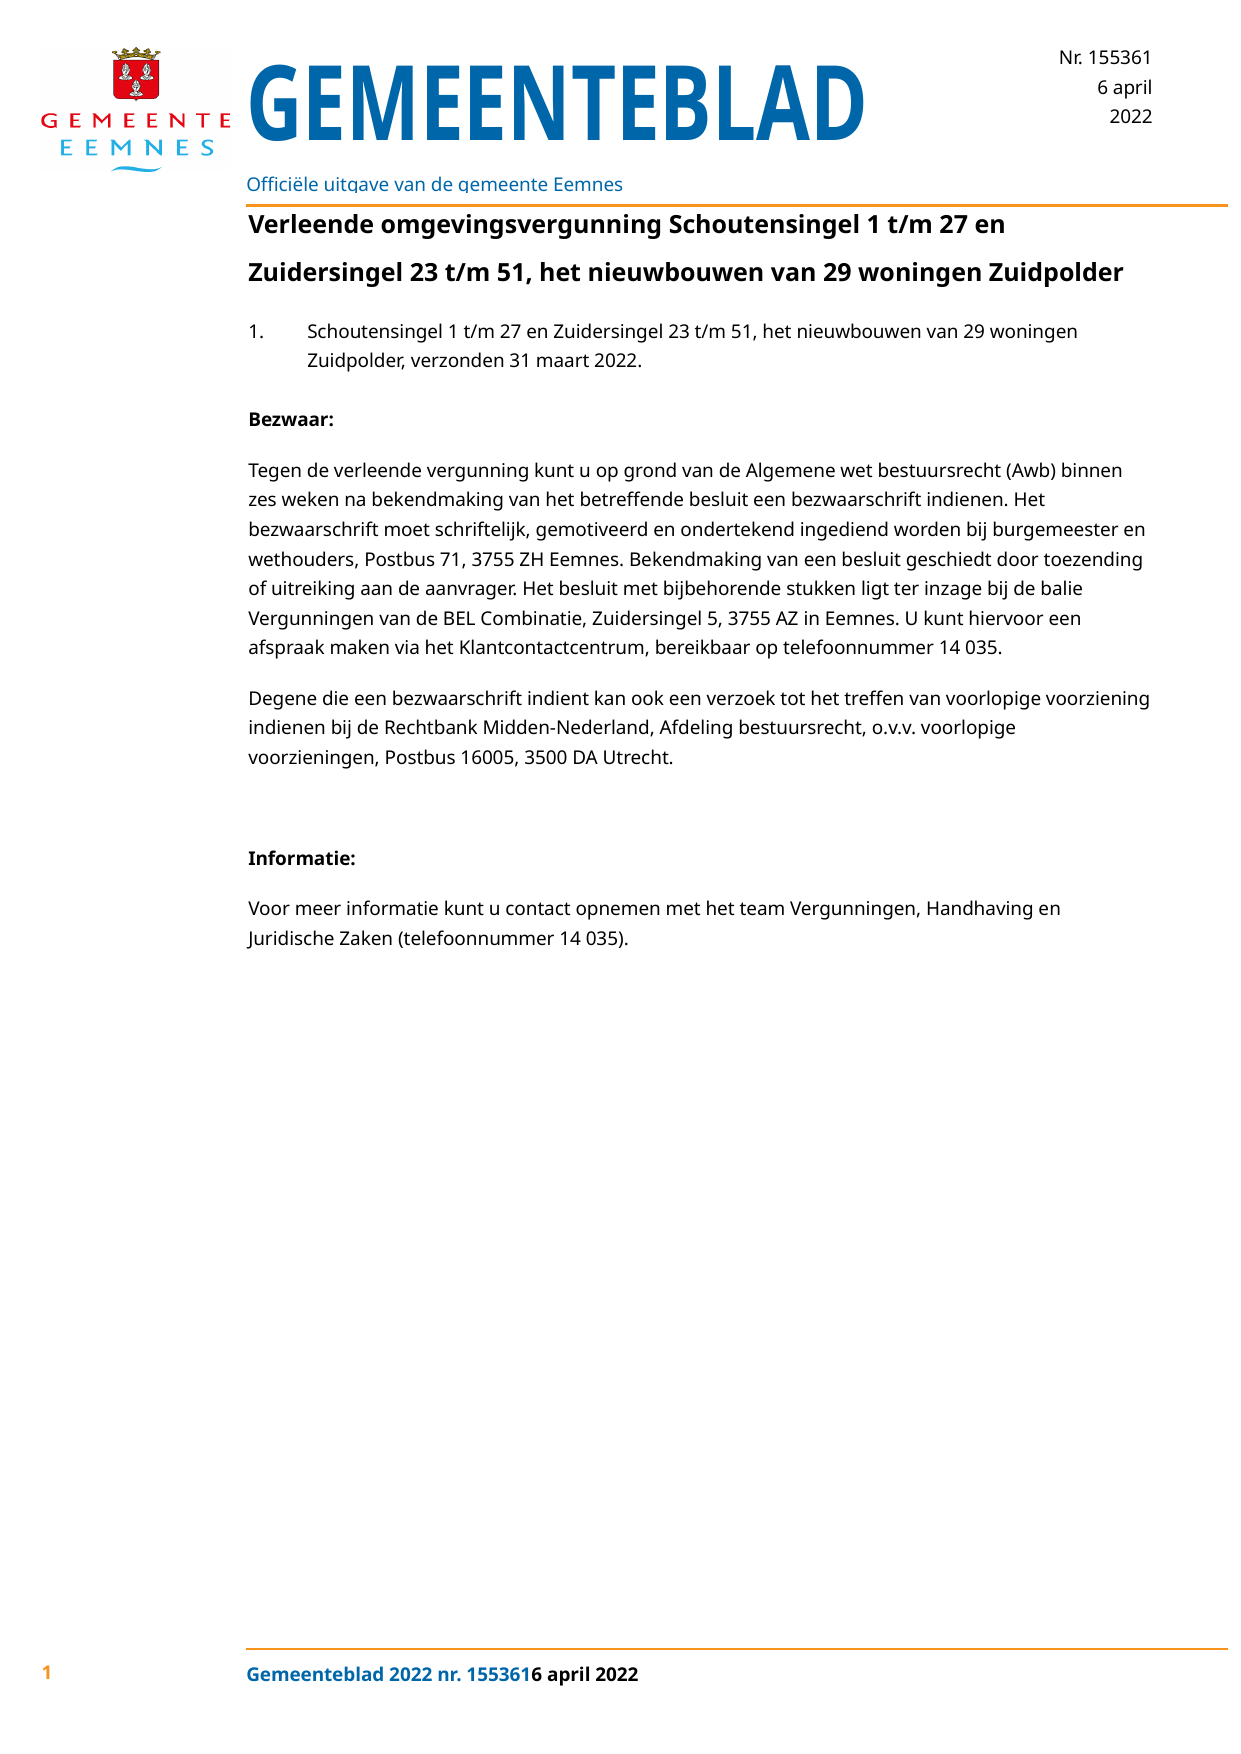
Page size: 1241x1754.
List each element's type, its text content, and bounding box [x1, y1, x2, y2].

text Informatie: [248, 845, 1152, 871]
text Bezwaar: [248, 407, 1152, 432]
text Tegen de verleende vergunning kunt u op grond van de Algemene wet bestuursrecht (Awb) binnen zes weken na bekendmaking van het betreffende besluit een bezwaarschrift indienen. Het bezwaarschrift moet schriftelijk, gemotiveerd en ondertekend ingediend worden bij burgemeester en wethouders, Postbus 71, 3755 ZH Eemnes. Bekendmaking van een besluit geschiedt door toezending of uitreiking aan de aanvrager. Het besluit met bijbehorende stukken ligt ter inzage bij de balie Vergunningen van de BEL Combinatie, Zuidersingel 5, 3755 AZ in Eemnes. U kunt hiervoor een afspraak maken via het Klantcontactcentrum, bereikbaar op telefoonnummer 14 035. [248, 457, 1152, 660]
text Verleende omgevingsvergunning Schoutensingel 1 t/m 27 en Zuidersingel 23 t/m 51, het nieuwbouwen van 29 woningen Zuidpolder [248, 207, 1152, 288]
text Degene die een bezwaarschrift indient kan ook een verzoek tot het treffen van voorlopige voorziening indienen bij de Rechtbank Midden-Nederland, Afdeling bestuursrecht, o.v.v. voorlopige voorzieningen, Postbus 16005, 3500 DA Utrecht. [248, 685, 1152, 770]
picture [41, 47, 231, 172]
list Schoutensingel 1 t/m 27 en Zuidersingel 23 t/m 51, het nieuwbouwen van 29 woningen Zuidpolder, verzonden 31 maart 2022. [248, 318, 1152, 373]
text Voor meer informatie kunt u contact opnemen met het team Vergunningen, Handhaving en Juridische Zaken (telefoonnummer 14 035). [248, 895, 1152, 951]
